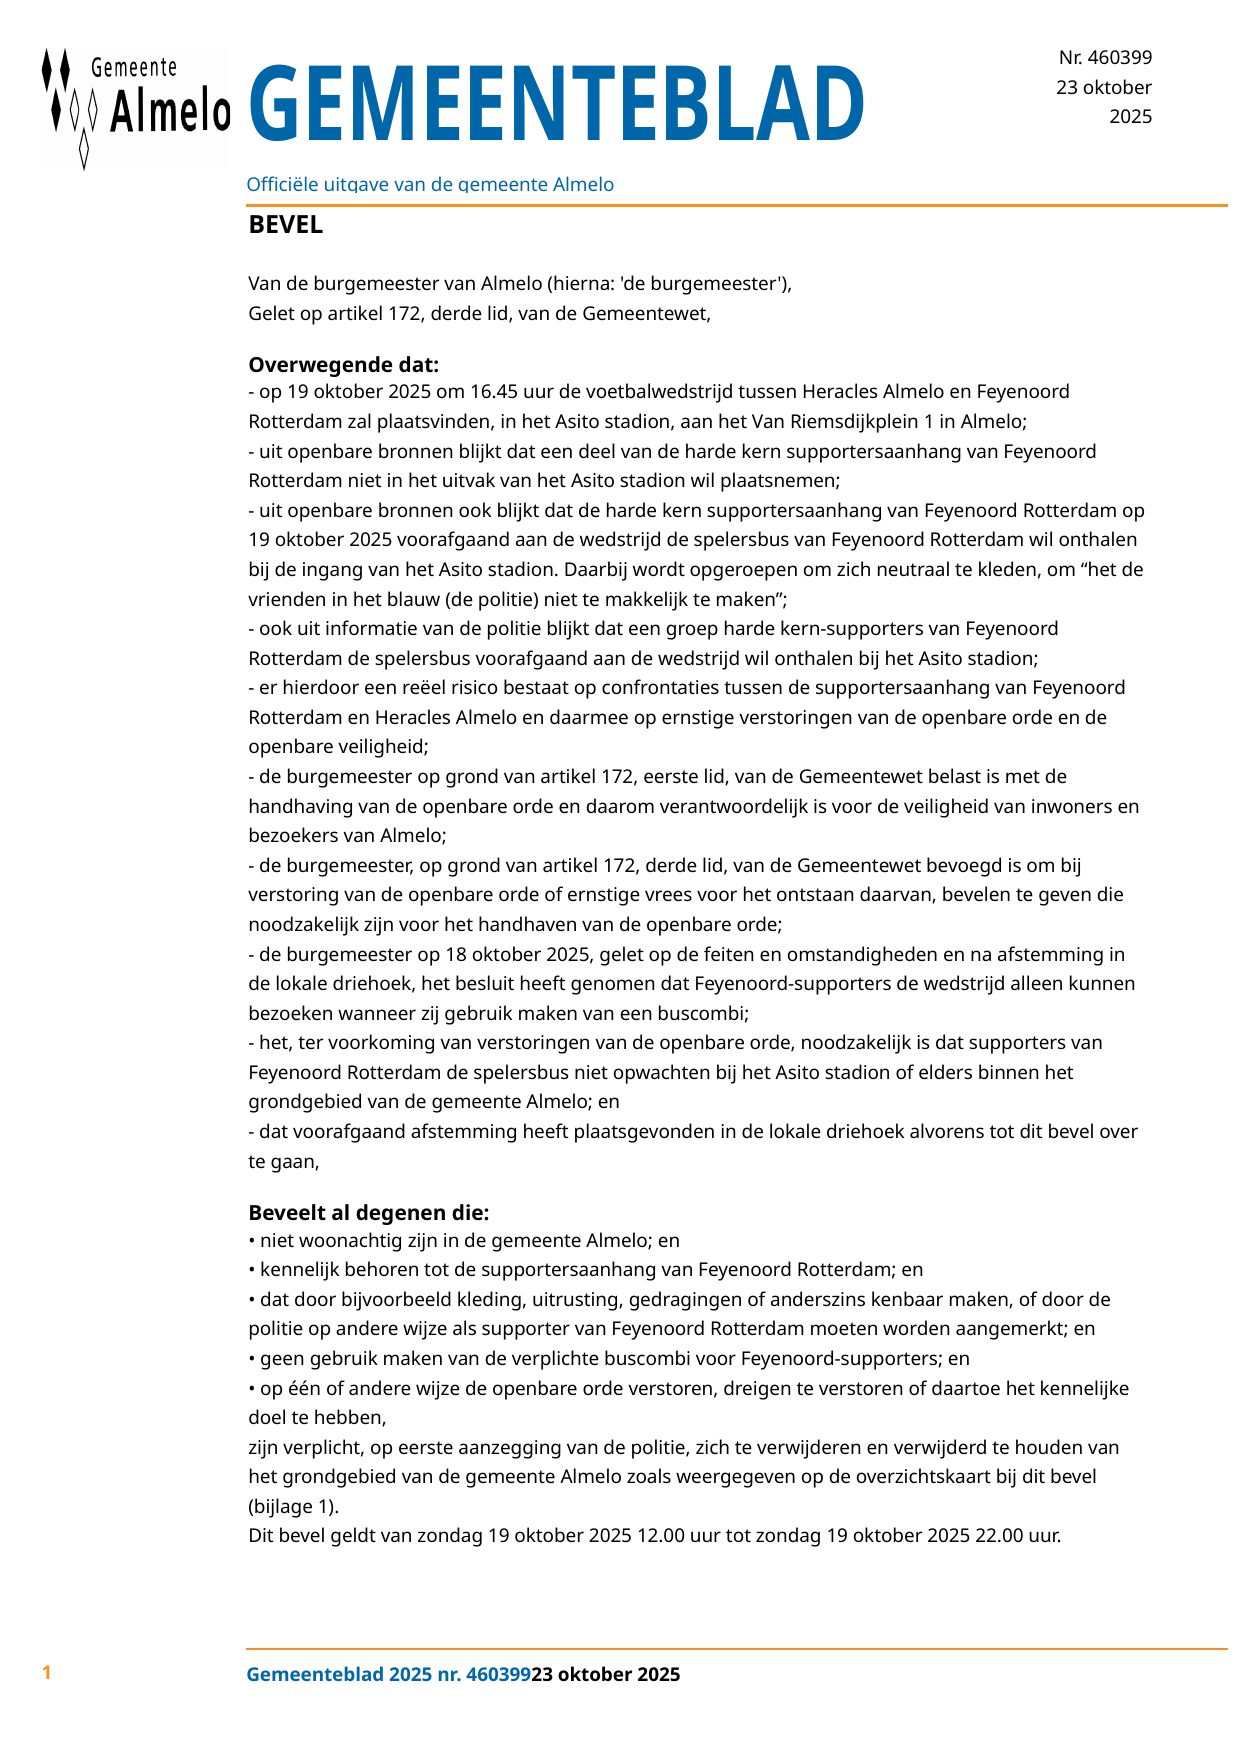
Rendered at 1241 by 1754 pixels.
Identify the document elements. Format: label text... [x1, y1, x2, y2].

picture [41, 47, 231, 172]
text - er hierdoor een reëel risico bestaat op confrontaties tussen de supportersaanhang van Feyenoord Rotterdam en Heracles Almelo en daarmee op ernstige verstoringen van de openbare orde en de openbare veiligheid; [248, 674, 1152, 759]
text - uit openbare bronnen blijkt dat een deel van de harde kern supportersaanhang van Feyenoord Rotterdam niet in het uitvak van het Asito stadion wil plaatsnemen; [248, 438, 1152, 493]
text - op 19 oktober 2025 om 16.45 uur de voetbalwedstrijd tussen Heracles Almelo en Feyenoord Rotterdam zal plaatsvinden, in het Asito stadion, aan het Van Riemsdijkplein 1 in Almelo; [248, 379, 1152, 434]
text Van de burgemeester van Almelo (hierna: 'de burgemeester'), [248, 270, 1152, 296]
text BEVEL [248, 207, 1152, 241]
text - het, ter voorkoming van verstoringen van de openbare orde, noodzakelijk is dat supporters van Feyenoord Rotterdam de spelersbus niet opwachten bij het Asito stadion of elders binnen het grondgebied van de gemeente Almelo; en [248, 1029, 1152, 1114]
text - de burgemeester, op grond van artikel 172, derde lid, van de Gemeentewet bevoegd is om bij verstoring van de openbare orde of ernstige vrees voor het ontstaan daarvan, bevelen te geven die noodzakelijk zijn voor het handhaven van de openbare orde; [248, 852, 1152, 937]
text Overwegende dat: [248, 350, 1152, 379]
text • op één of andere wijze de openbare orde verstoren, dreigen te verstoren of daartoe het kennelijke doel te hebben, [248, 1375, 1152, 1430]
text zijn verplicht, op eerste aanzegging van de politie, zich te verwijderen en verwijderd te houden van het grondgebied van de gemeente Almelo zoals weergegeven op de overzichtskaart bij dit bevel (bijlage 1). [248, 1434, 1152, 1519]
text • dat door bijvoorbeeld kleding, uitrusting, gedragingen of anderszins kenbaar maken, of door de politie op andere wijze als supporter van Feyenoord Rotterdam moeten worden aangemerkt; en [248, 1286, 1152, 1341]
text • niet woonachtig zijn in de gemeente Almelo; en [248, 1227, 1152, 1252]
text - dat voorafgaand afstemming heeft plaatsgevonden in de lokale driehoek alvorens tot dit bevel over te gaan, [248, 1118, 1152, 1174]
text - uit openbare bronnen ook blijkt dat de harde kern supportersaanhang van Feyenoord Rotterdam op 19 oktober 2025 voorafgaand aan de wedstrijd de spelersbus van Feyenoord Rotterdam wil onthalen bij de ingang van het Asito stadion. Daarbij wordt opgeroepen om zich neutraal te kleden, om “het de vrienden in het blauw (de politie) niet te makkelijk te maken”; [248, 497, 1152, 612]
text - ook uit informatie van de politie blijkt dat een groep harde kern-supporters van Feyenoord Rotterdam de spelersbus voorafgaand aan de wedstrijd wil onthalen bij het Asito stadion; [248, 615, 1152, 671]
text • kennelijk behoren tot de supportersaanhang van Feyenoord Rotterdam; en [248, 1256, 1152, 1282]
text • geen gebruik maken van de verplichte buscombi voor Feyenoord-supporters; en [248, 1345, 1152, 1371]
text Beveelt al degenen die: [248, 1198, 1152, 1227]
text Gelet op artikel 172, derde lid, van de Gemeentewet, [248, 300, 1152, 326]
text - de burgemeester op 18 oktober 2025, gelet op de feiten en omstandigheden en na afstemming in de lokale driehoek, het besluit heeft genomen dat Feyenoord-supporters de wedstrijd alleen kunnen bezoeken wanneer zij gebruik maken van een buscombi; [248, 941, 1152, 1026]
text - de burgemeester op grond van artikel 172, eerste lid, van de Gemeentewet belast is met de handhaving van de openbare orde en daarom verantwoordelijk is voor de veiligheid van inwoners en bezoekers van Almelo; [248, 763, 1152, 848]
text Dit bevel geldt van zondag 19 oktober 2025 12.00 uur tot zondag 19 oktober 2025 22.00 uur. [248, 1523, 1152, 1548]
